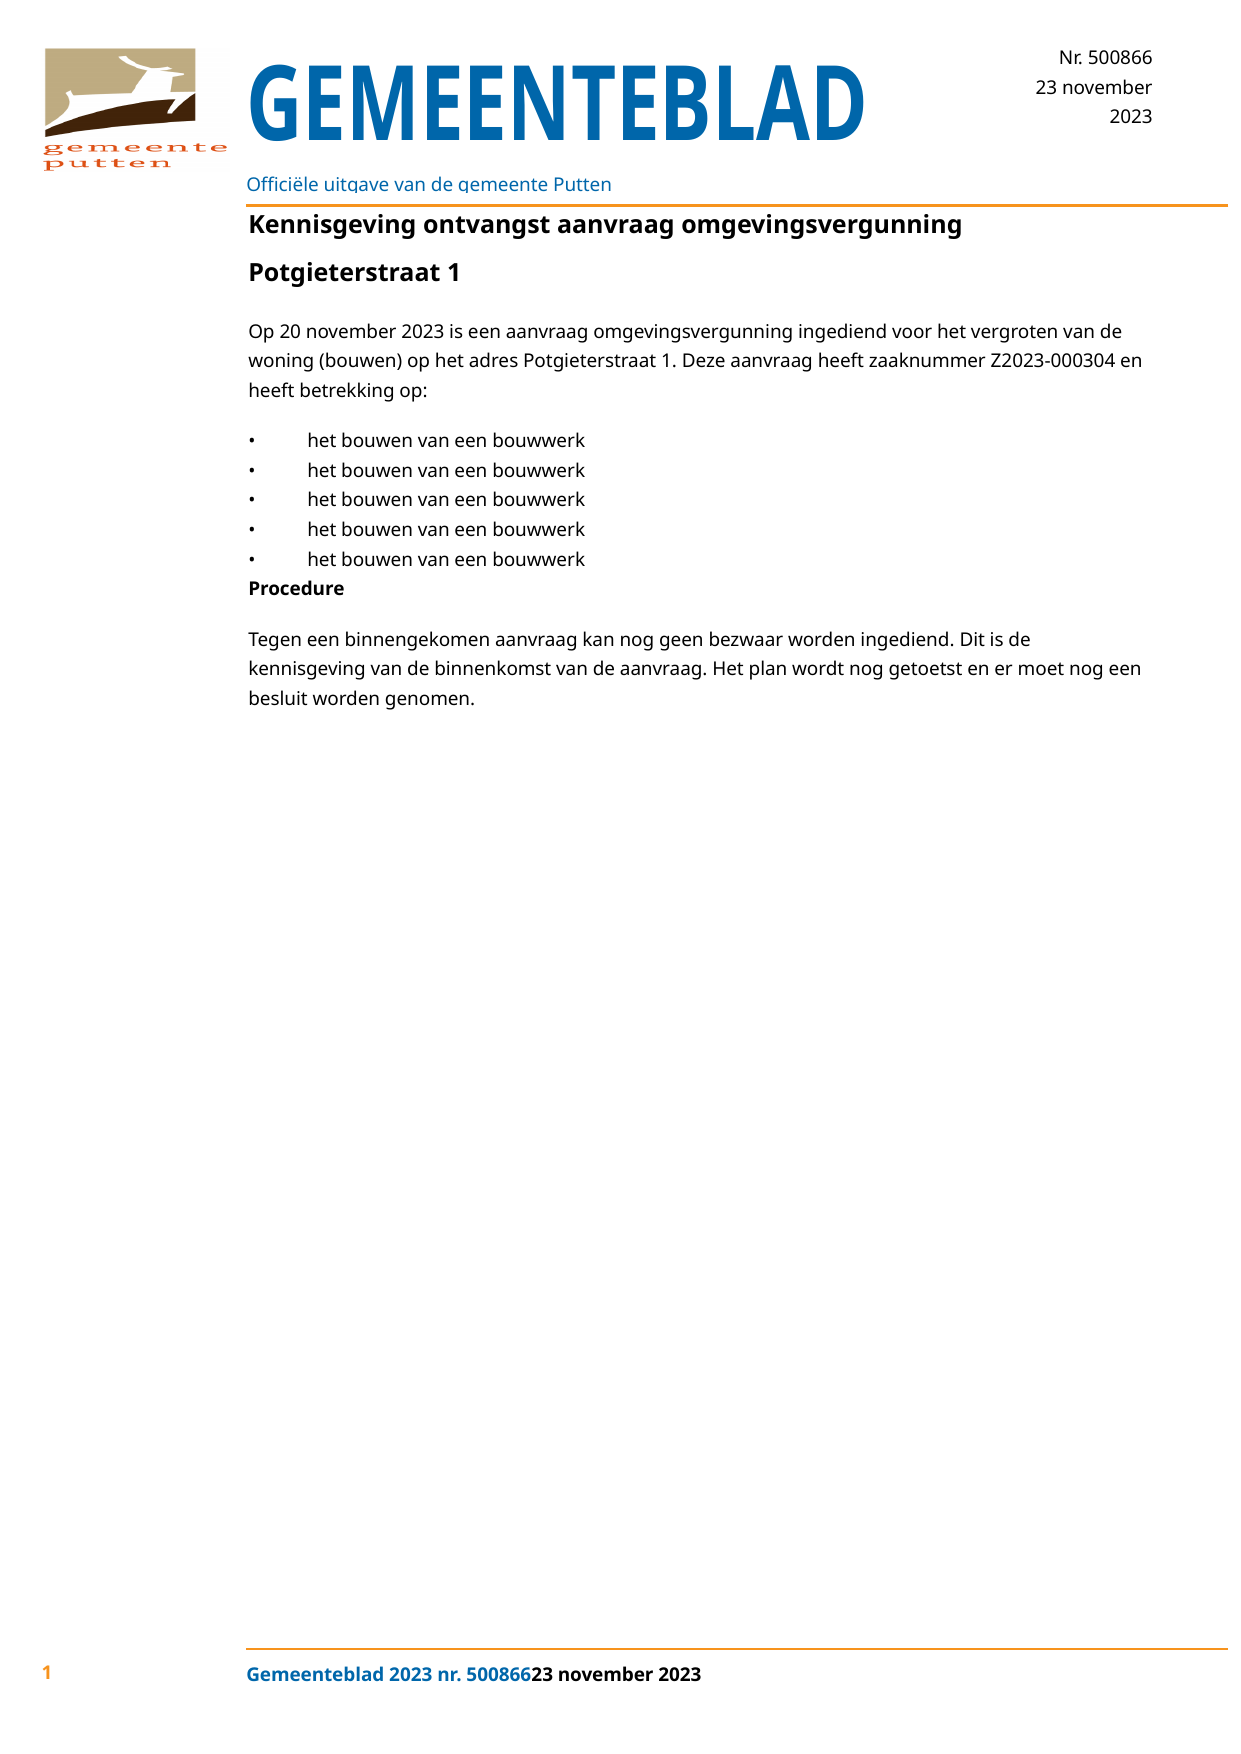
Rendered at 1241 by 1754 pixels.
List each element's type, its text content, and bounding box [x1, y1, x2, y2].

text Op 20 november 2023 is een aanvraag omgevingsvergunning ingediend voor het vergroten van de woning (bouwen) op het adres Potgieterstraat 1. Deze aanvraag heeft zaaknummer Z2023-000304 en heeft betrekking op: [248, 318, 1152, 403]
picture [41, 47, 231, 172]
list het bouwen van een bouwwerk [248, 457, 1152, 483]
text Procedure [248, 575, 1152, 601]
list het bouwen van een bouwwerk [248, 427, 1152, 453]
text Tegen een binnengekomen aanvraag kan nog geen bezwaar worden ingediend. Dit is de kennisgeving van de binnenkomst van de aanvraag. Het plan wordt nog getoetst en er moet nog een besluit worden genomen. [248, 626, 1152, 711]
list het bouwen van een bouwwerk [248, 487, 1152, 512]
text Kennisgeving ontvangst aanvraag omgevingsvergunning Potgieterstraat 1 [248, 207, 1152, 288]
list het bouwen van een bouwwerk [248, 516, 1152, 542]
list het bouwen van een bouwwerk [248, 546, 1152, 572]
